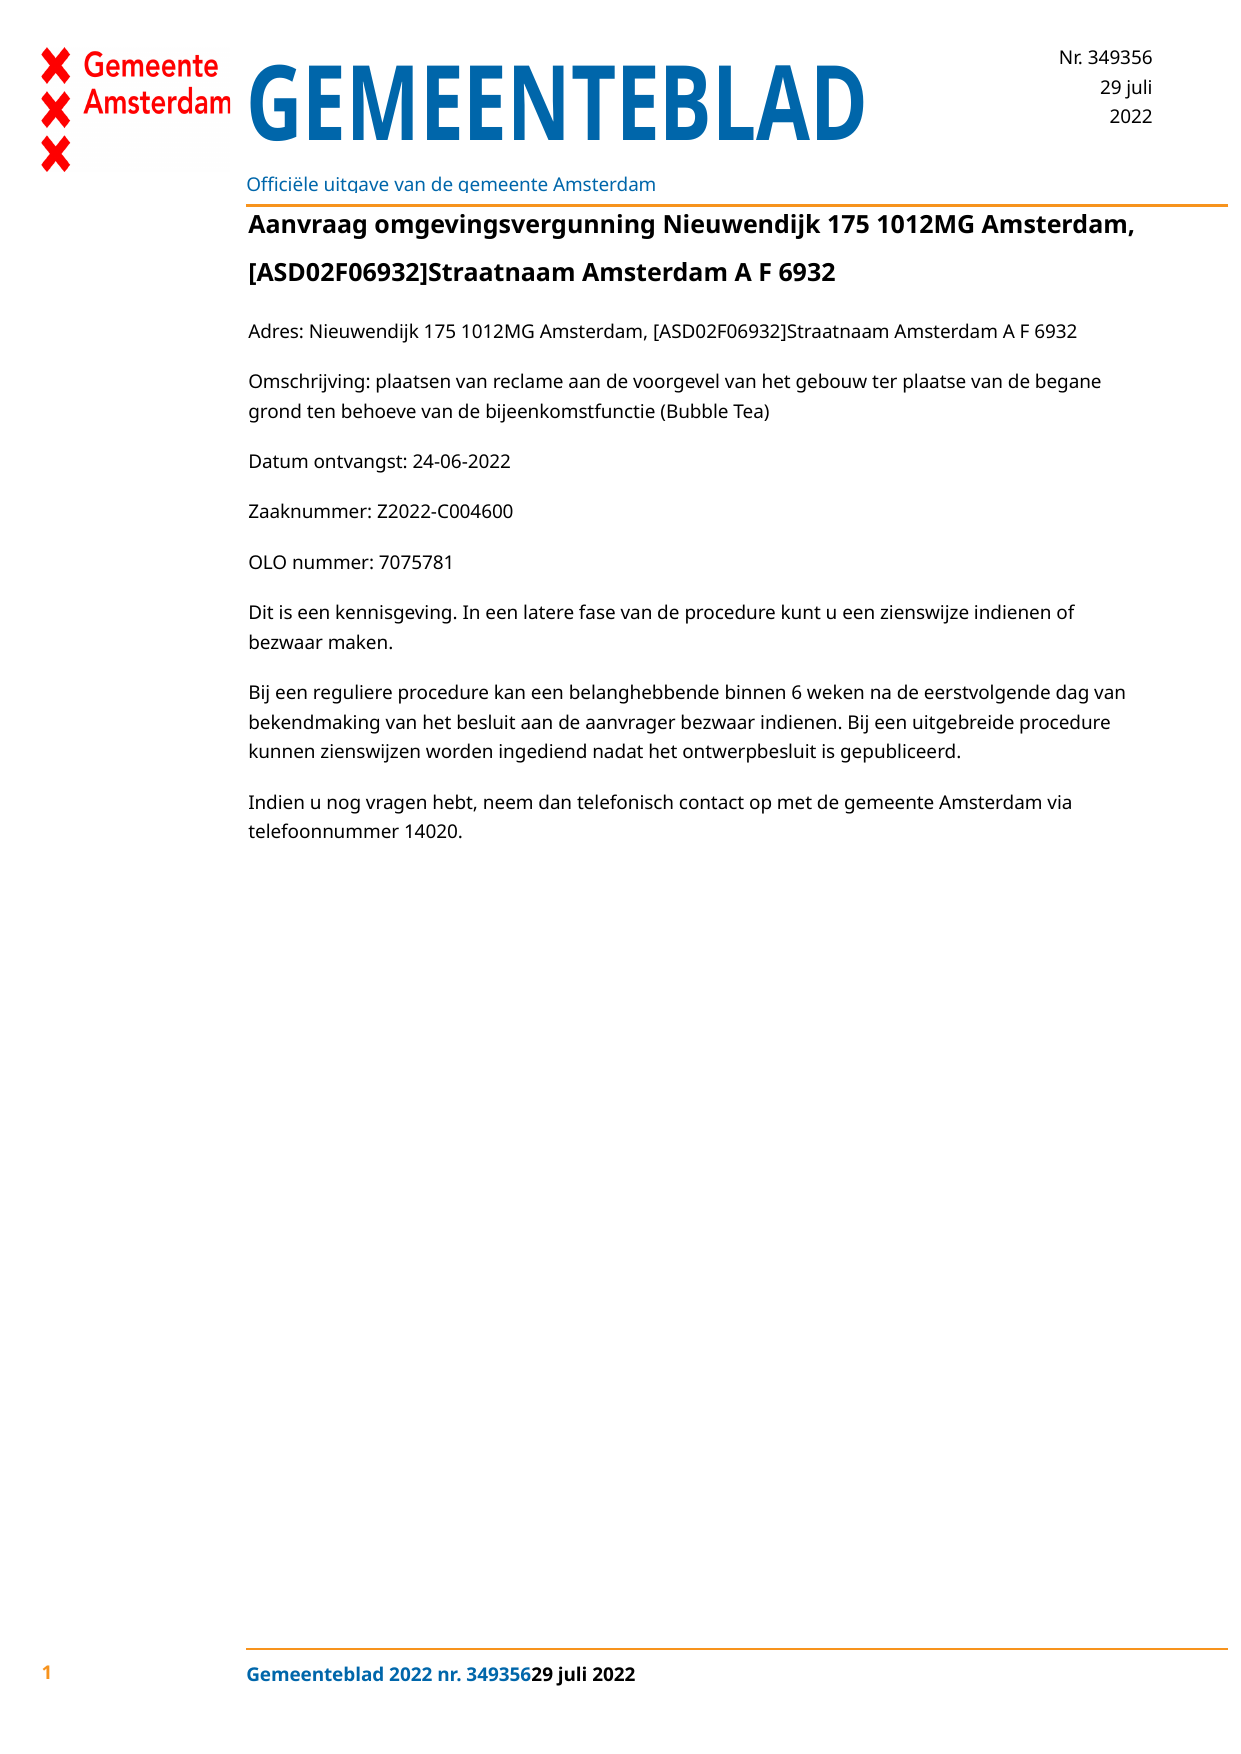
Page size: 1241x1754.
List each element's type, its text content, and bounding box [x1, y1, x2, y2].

text Aanvraag omgevingsvergunning Nieuwendijk 175 1012MG Amsterdam, [ASD02F06932]Straatnaam Amsterdam A F 6932 [248, 207, 1152, 288]
text OLO nummer: 7075781 [248, 549, 1152, 575]
text Bij een reguliere procedure kan een belanghebbende binnen 6 weken na de eerstvolgende dag van bekendmaking van het besluit aan de aanvrager bezwaar indienen. Bij een uitgebreide procedure kunnen zienswijzen worden ingediend nadat het ontwerpbesluit is gepubliceerd. [248, 679, 1152, 764]
text Datum ontvangst: 24-06-2022 [248, 448, 1152, 474]
text Indien u nog vragen hebt, neem dan telefonisch contact op met de gemeente Amsterdam via telefoonnummer 14020. [248, 789, 1152, 844]
text Adres: Nieuwendijk 175 1012MG Amsterdam, [ASD02F06932]Straatnaam Amsterdam A F 6932 [248, 318, 1152, 344]
picture [41, 47, 231, 172]
text Zaaknummer: Z2022-C004600 [248, 499, 1152, 524]
text Dit is een kennisgeving. In een latere fase van de procedure kunt u een zienswijze indienen of bezwaar maken. [248, 599, 1152, 655]
text Omschrijving: plaatsen van reclame aan de voorgevel van het gebouw ter plaatse van de begane grond ten behoeve van de bijeenkomstfunctie (Bubble Tea) [248, 368, 1152, 424]
